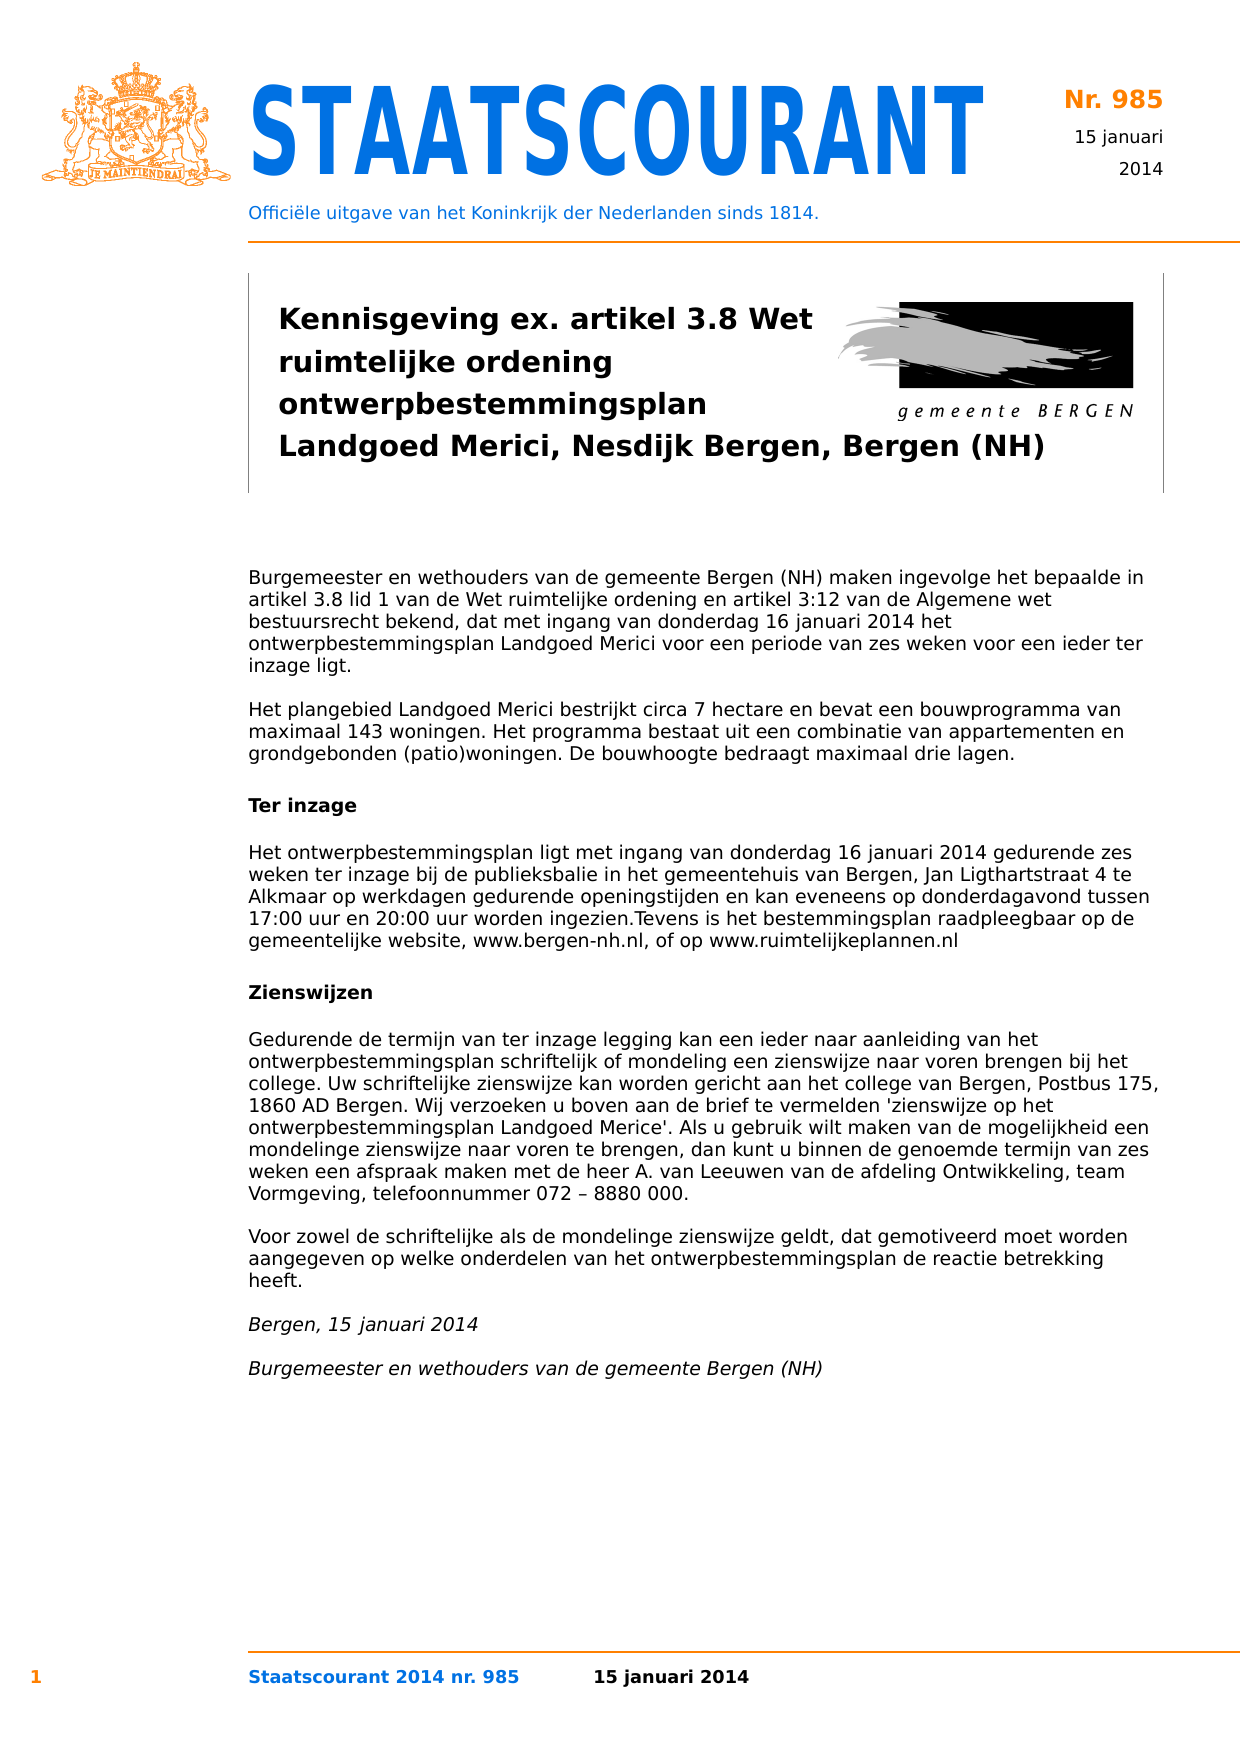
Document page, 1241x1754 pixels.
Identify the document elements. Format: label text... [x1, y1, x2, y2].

picture [838, 302, 1134, 421]
table_header [25, 62, 248, 241]
subtitle Zienswijzen [248, 982, 1163, 1004]
subtitle Ter inzage [248, 795, 1163, 817]
subtitle Kennisgeving ex. artikel 3.8 Wet ruimtelijke ordening ontwerpbestemmingsplan Landgoed Merici, Nesdijk Bergen, Bergen (NH) [249, 273, 1163, 493]
table_cell 15 januari [998, 121, 1240, 153]
text Burgemeester en wethouders van de gemeente Bergen (NH) [248, 1358, 1163, 1380]
text Het ontwerpbestemmingsplan ligt met ingang van donderdag 16 januari 2014 gedurende zes weken ter inzage bij de publieksbalie in het gemeentehuis van Bergen, Jan Ligthartstraat 4 te Alkmaar op werkdagen gedurende openingstijden en kan eveneens op donderdagavond tussen 17:00 uur en 20:00 uur worden ingezien.Tevens is het bestemmingsplan raadpleegbaar op de gemeentelijke website, www.bergen-nh.nl, of op www.ruimtelijkeplannen.nl [248, 842, 1163, 952]
table_header STAATSCOURANT [248, 62, 998, 203]
picture [41, 62, 231, 186]
table_cell Officiële uitgave van het Koninkrijk der Nederlanden sinds 1814. [248, 203, 1240, 241]
text Voor zowel de schriftelijke als de mondelinge zienswijze geldt, dat gemotiveerd moet worden aangegeven op welke onderdelen van het ontwerpbestemmingsplan de reactie betrekking heeft. [248, 1226, 1163, 1292]
text Burgemeester en wethouders van de gemeente Bergen (NH) maken ingevolge het bepaalde in artikel 3.8 lid 1 van de Wet ruimtelijke ordening en artikel 3:12 van de Algemene wet bestuursrecht bekend, dat met ingang van donderdag 16 januari 2014 het ontwerpbestemmingsplan Landgoed Merici voor een periode van zes weken voor een ieder ter inzage ligt. [248, 567, 1163, 677]
table_cell 2014 [998, 153, 1240, 203]
table_header Nr. 985 [998, 62, 1240, 121]
text Bergen, 15 januari 2014 [248, 1314, 1163, 1336]
text Gedurende de termijn van ter inzage legging kan een ieder naar aanleiding van het ontwerpbestemmingsplan schriftelijk of mondeling een zienswijze naar voren brengen bij het college. Uw schriftelijke zienswijze kan worden gericht aan het college van Bergen, Postbus 175, 1860 AD Bergen. Wij verzoeken u boven aan de brief te vermelden 'zienswijze op het ontwerpbestemmingsplan Landgoed Merice'. Als u gebruik wilt maken van de mogelijkheid een mondelinge zienswijze naar voren te brengen, dan kunt u binnen de genoemde termijn van zes weken een afspraak maken met de heer A. van Leeuwen van de afdeling Ontwikkeling, team Vormgeving, telefoonnummer 072 – 8880 000. [248, 1029, 1163, 1204]
text Het plangebied Landgoed Merici bestrijkt circa 7 hectare en bevat een bouwprogramma van maximaal 143 woningen. Het programma bestaat uit een combinatie van appartementen en grondgebonden (patio)woningen. De bouwhoogte bedraagt maximaal drie lagen. [248, 699, 1163, 765]
